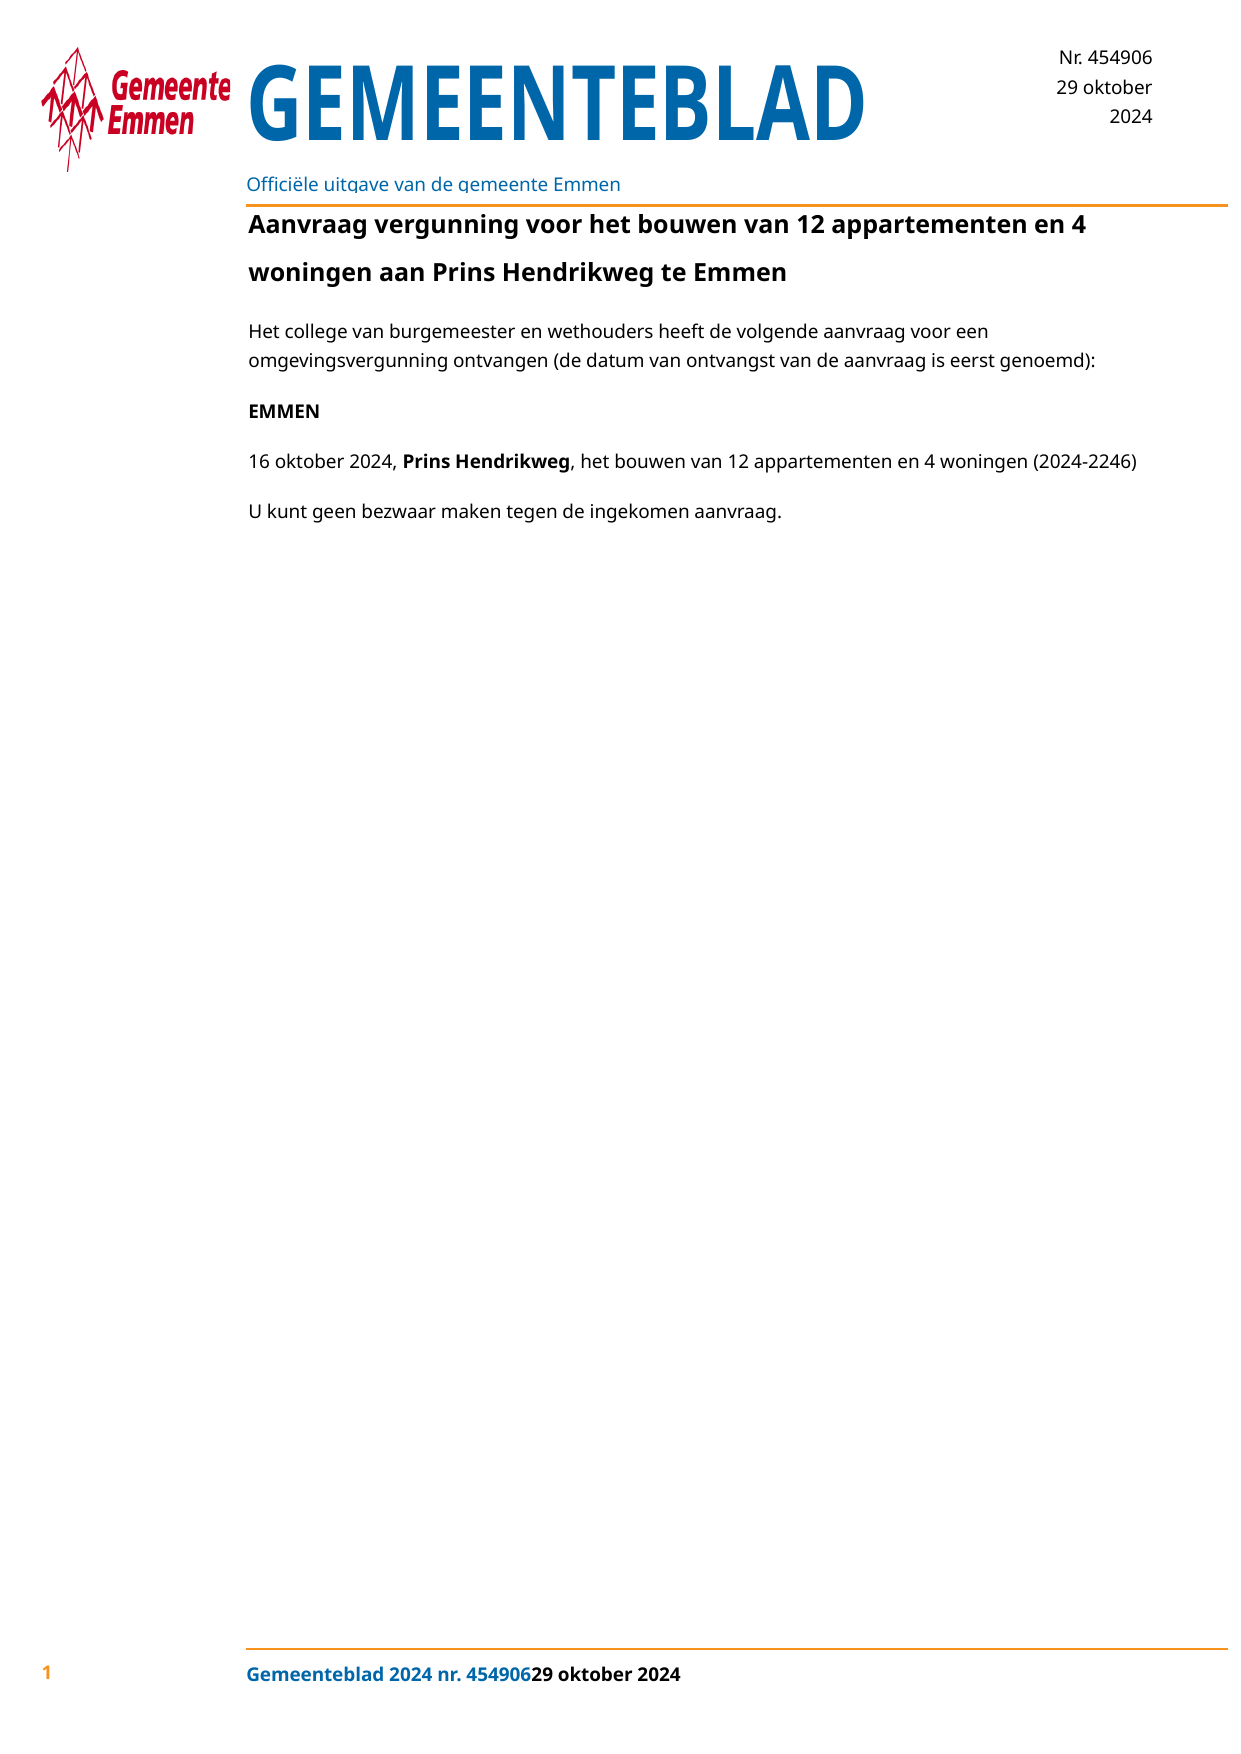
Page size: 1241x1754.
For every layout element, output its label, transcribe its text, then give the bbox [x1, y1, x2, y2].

text U kunt geen bezwaar maken tegen de ingekomen aanvraag. [248, 499, 1152, 524]
text EMMEN [248, 398, 1152, 424]
text Het college van burgemeester en wethouders heeft de volgende aanvraag voor een omgevingsvergunning ontvangen (de datum van ontvangst van de aanvraag is eerst genoemd): [248, 318, 1152, 373]
picture [41, 47, 231, 172]
text 16 oktober 2024, Prins Hendrikweg, het bouwen van 12 appartementen en 4 woningen (2024-2246) [248, 448, 1152, 474]
text Aanvraag vergunning voor het bouwen van 12 appartementen en 4 woningen aan Prins Hendrikweg te Emmen [248, 207, 1152, 288]
